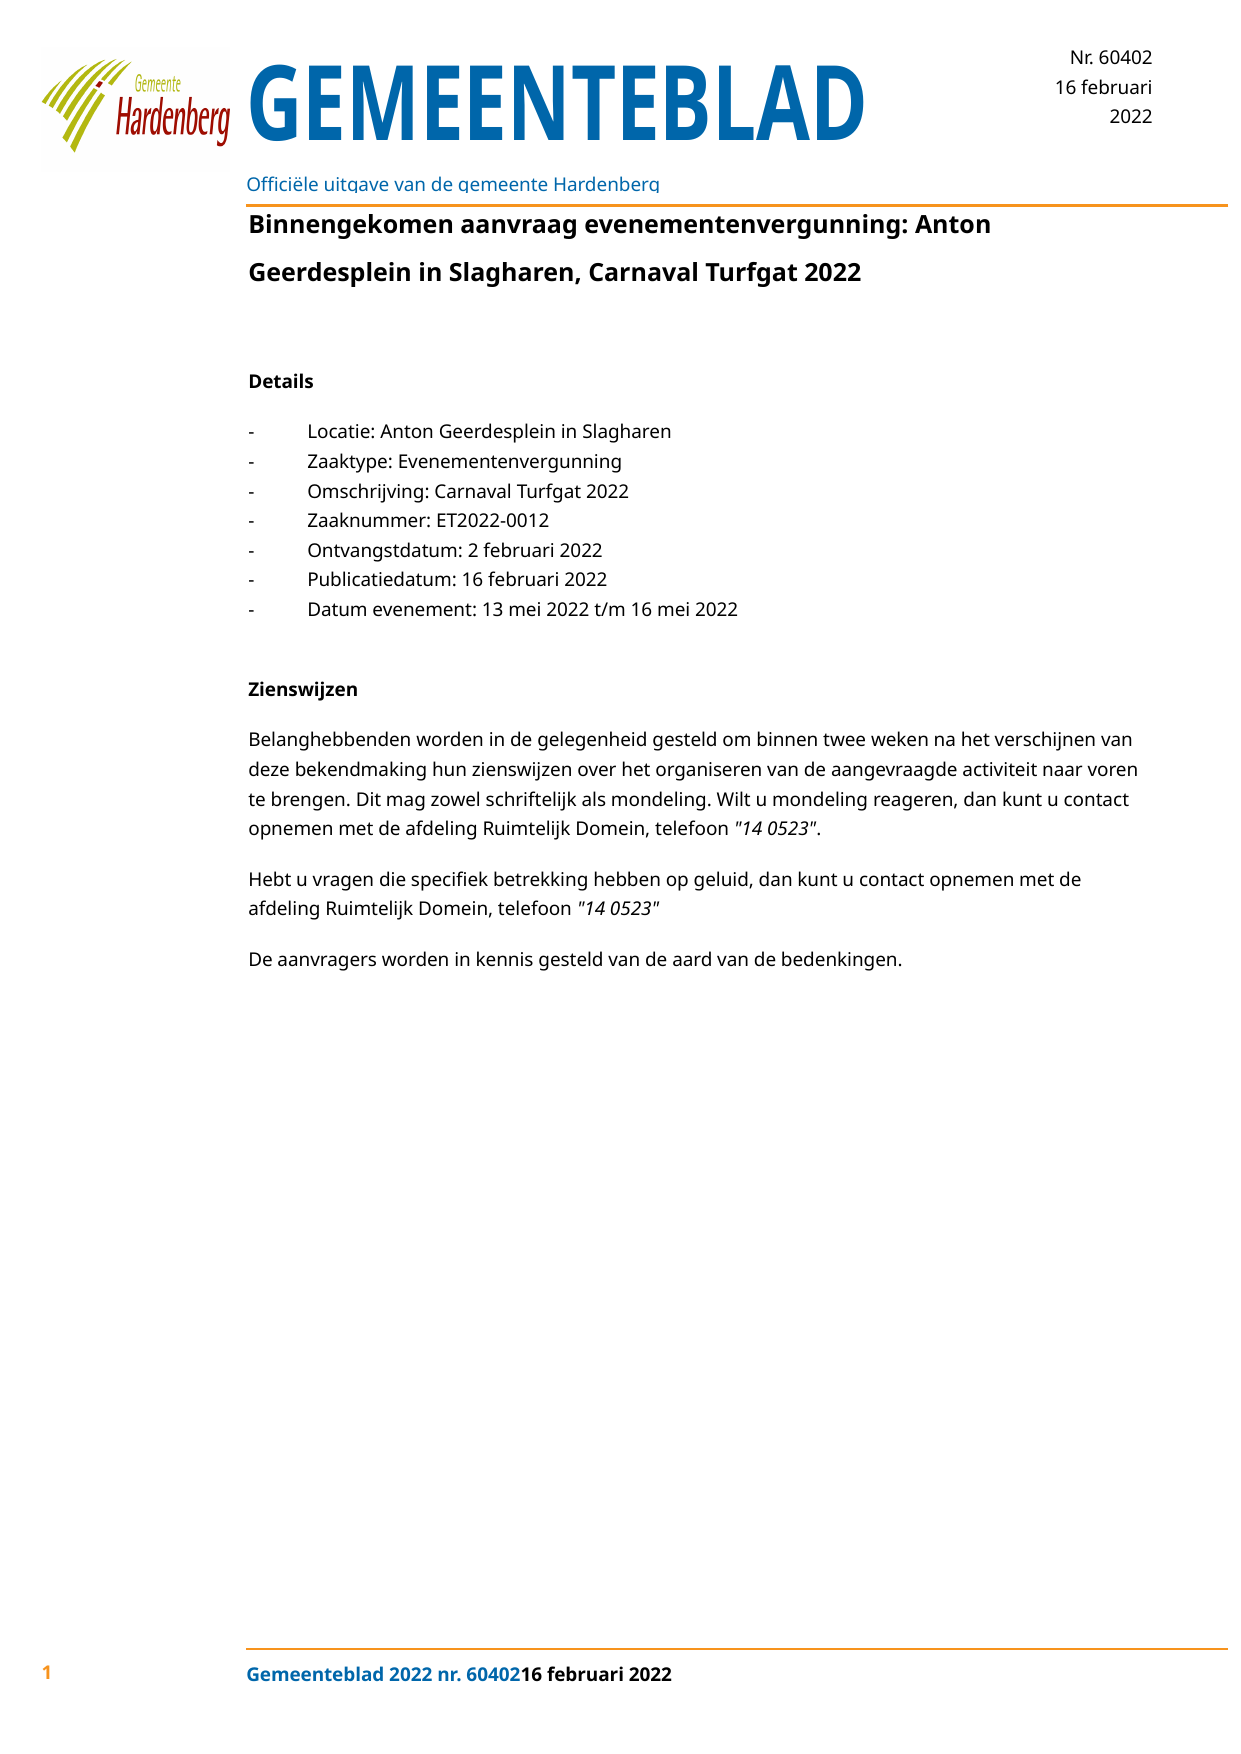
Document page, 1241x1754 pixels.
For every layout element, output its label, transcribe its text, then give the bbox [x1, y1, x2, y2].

list Zaaknummer: ET2022-0012 [248, 507, 1152, 533]
text Binnengekomen aanvraag evenementenvergunning: Anton Geerdesplein in Slagharen, Carnaval Turfgat 2022 [248, 207, 1152, 288]
text Details [248, 368, 1152, 394]
text Belanghebbenden worden in de gelegenheid gesteld om binnen twee weken na het verschijnen van deze bekendmaking hun zienswijzen over het organiseren van de aangevraagde activiteit naar voren te brengen. Dit mag zowel schriftelijk als mondeling. Wilt u mondeling reageren, dan kunt u contact opnemen met de afdeling Ruimtelijk Domein, telefoon "14 0523". [248, 727, 1152, 841]
text Zienswijzen [248, 676, 1152, 702]
list Ontvangstdatum: 2 februari 2022 [248, 537, 1152, 563]
list Datum evenement: 13 mei 2022 t/m 16 mei 2022 [248, 596, 1152, 622]
list Zaaktype: Evenementenvergunning [248, 448, 1152, 474]
list Publicatiedatum: 16 februari 2022 [248, 567, 1152, 592]
list Locatie: Anton Geerdesplein in Slagharen [248, 419, 1152, 444]
picture [41, 47, 231, 172]
text Hebt u vragen die specifiek betrekking hebben op geluid, dan kunt u contact opnemen met de afdeling Ruimtelijk Domein, telefoon "14 0523" [248, 866, 1152, 921]
list Omschrijving: Carnaval Turfgat 2022 [248, 478, 1152, 504]
text De aanvragers worden in kennis gesteld van de aard van de bedenkingen. [248, 946, 1152, 972]
